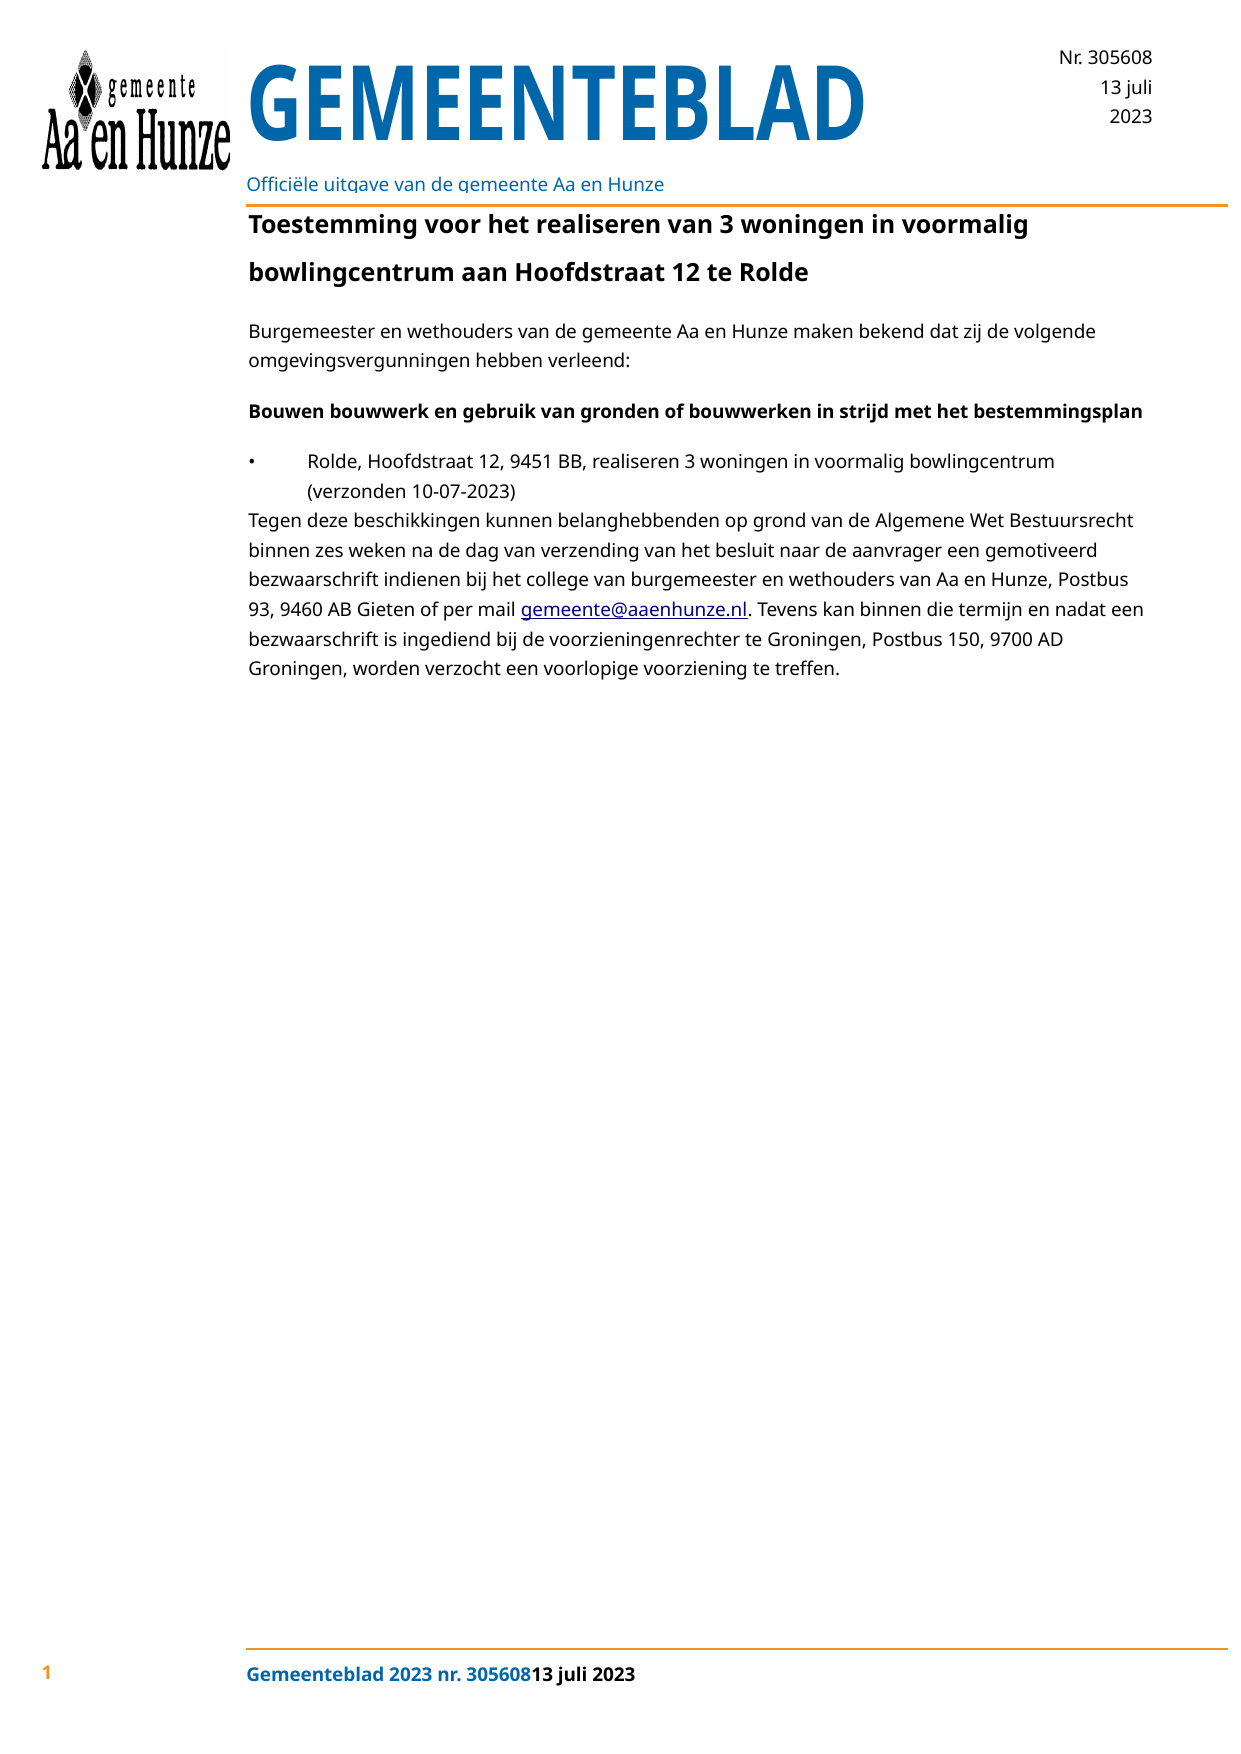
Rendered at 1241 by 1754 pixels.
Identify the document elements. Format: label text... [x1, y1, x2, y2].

text Burgemeester en wethouders van de gemeente Aa en Hunze maken bekend dat zij de volgende omgevingsvergunningen hebben verleend: [248, 318, 1152, 373]
text Toestemming voor het realiseren van 3 woningen in voormalig bowlingcentrum aan Hoofdstraat 12 te Rolde [248, 207, 1152, 288]
list Rolde, Hoofdstraat 12, 9451 BB, realiseren 3 woningen in voormalig bowlingcentrum (verzonden 10-07-2023) [248, 448, 1152, 504]
text Bouwen bouwwerk en gebruik van gronden of bouwwerken in strijd met het bestemmingsplan [248, 398, 1152, 424]
text Tegen deze beschikkingen kunnen belanghebbenden op grond van de Algemene Wet Bestuursrecht binnen zes weken na de dag van verzending van het besluit naar de aanvrager een gemotiveerd bezwaarschrift indienen bij het college van burgemeester en wethouders van Aa en Hunze, Postbus 93, 9460 AB Gieten of per mail gemeente@aaenhunze.nl. Tevens kan binnen die termijn en nadat een bezwaarschrift is ingediend bij de voorzieningenrechter te Groningen, Postbus 150, 9700 AD Groningen, worden verzocht een voorlopige voorziening te treffen. [248, 507, 1152, 681]
picture [41, 47, 231, 172]
